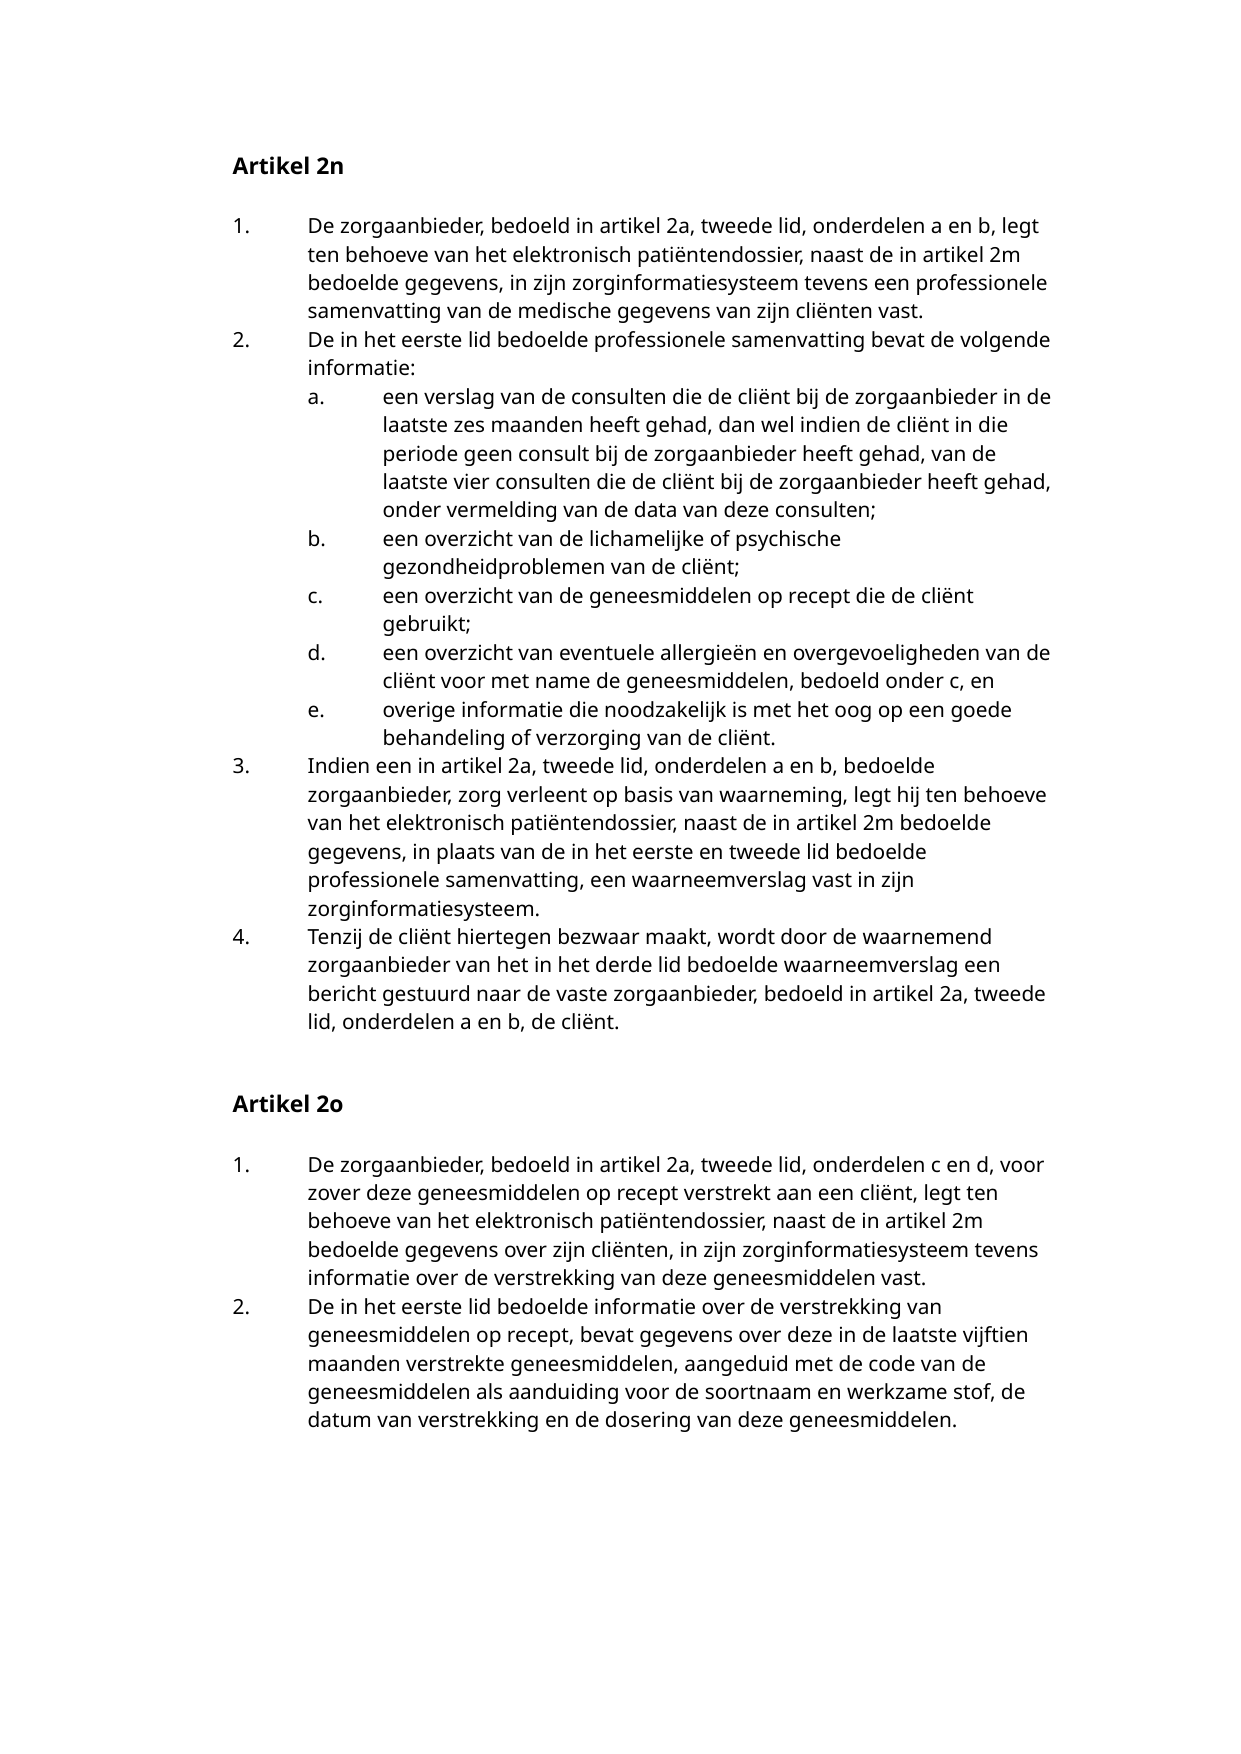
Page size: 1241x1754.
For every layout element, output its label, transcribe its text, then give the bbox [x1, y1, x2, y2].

list een overzicht van eventuele allergieën en overgevoeligheden van de cliënt voor met name de geneesmiddelen, bedoeld onder c, en [307, 638, 1053, 695]
list De zorgaanbieder, bedoeld in artikel 2a, tweede lid, onderdelen a en b, legt ten behoeve van het elektronisch patiëntendossier, naast de in artikel 2m bedoelde gegevens, in zijn zorginformatiesysteem tevens een professionele samenvatting van de medische gegevens van zijn cliënten vast. [232, 211, 1053, 325]
list De in het eerste lid bedoelde professionele samenvatting bevat de volgende informatie: [232, 325, 1053, 382]
list Indien een in artikel 2a, tweede lid, onderdelen a en b, bedoelde zorgaanbieder, zorg verleent op basis van waarneming, legt hij ten behoeve van het elektronisch patiëntendossier, naast de in artikel 2m bedoelde gegevens, in plaats van de in het eerste en tweede lid bedoelde professionele samenvatting, een waarneemverslag vast in zijn zorginformatiesysteem. [232, 752, 1053, 922]
list een overzicht van de lichamelijke of psychische gezondheidproblemen van de cliënt; [307, 524, 1053, 581]
list een overzicht van de geneesmiddelen op recept die de cliënt gebruikt; [307, 581, 1053, 638]
list De in het eerste lid bedoelde informatie over de verstrekking van geneesmiddelen op recept, bevat gegevens over deze in de laatste vijftien maanden verstrekte geneesmiddelen, aangeduid met de code van de geneesmiddelen als aanduiding voor de soortnaam en werkzame stof, de datum van verstrekking en de dosering van deze geneesmiddelen. [232, 1292, 1053, 1434]
subtitle Artikel 2o [232, 1088, 1053, 1120]
subtitle Artikel 2n [232, 150, 1053, 181]
list overige informatie die noodzakelijk is met het oog op een goede behandeling of verzorging van de cliënt. [307, 695, 1053, 752]
list een verslag van de consulten die de cliënt bij de zorgaanbieder in de laatste zes maanden heeft gehad, dan wel indien de cliënt in die periode geen consult bij de zorgaanbieder heeft gehad, van de laatste vier consulten die de cliënt bij de zorgaanbieder heeft gehad, onder vermelding van de data van deze consulten; [307, 382, 1053, 524]
list De zorgaanbieder, bedoeld in artikel 2a, tweede lid, onderdelen c en d, voor zover deze geneesmiddelen op recept verstrekt aan een cliënt, legt ten behoeve van het elektronisch patiëntendossier, naast de in artikel 2m bedoelde gegevens over zijn cliënten, in zijn zorginformatiesysteem tevens informatie over de verstrekking van deze geneesmiddelen vast. [232, 1150, 1053, 1292]
list Tenzij de cliënt hiertegen bezwaar maakt, wordt door de waarnemend zorgaanbieder van het in het derde lid bedoelde waarneemverslag een bericht gestuurd naar de vaste zorgaanbieder, bedoeld in artikel 2a, tweede lid, onderdelen a en b, de cliënt. [232, 922, 1053, 1036]
